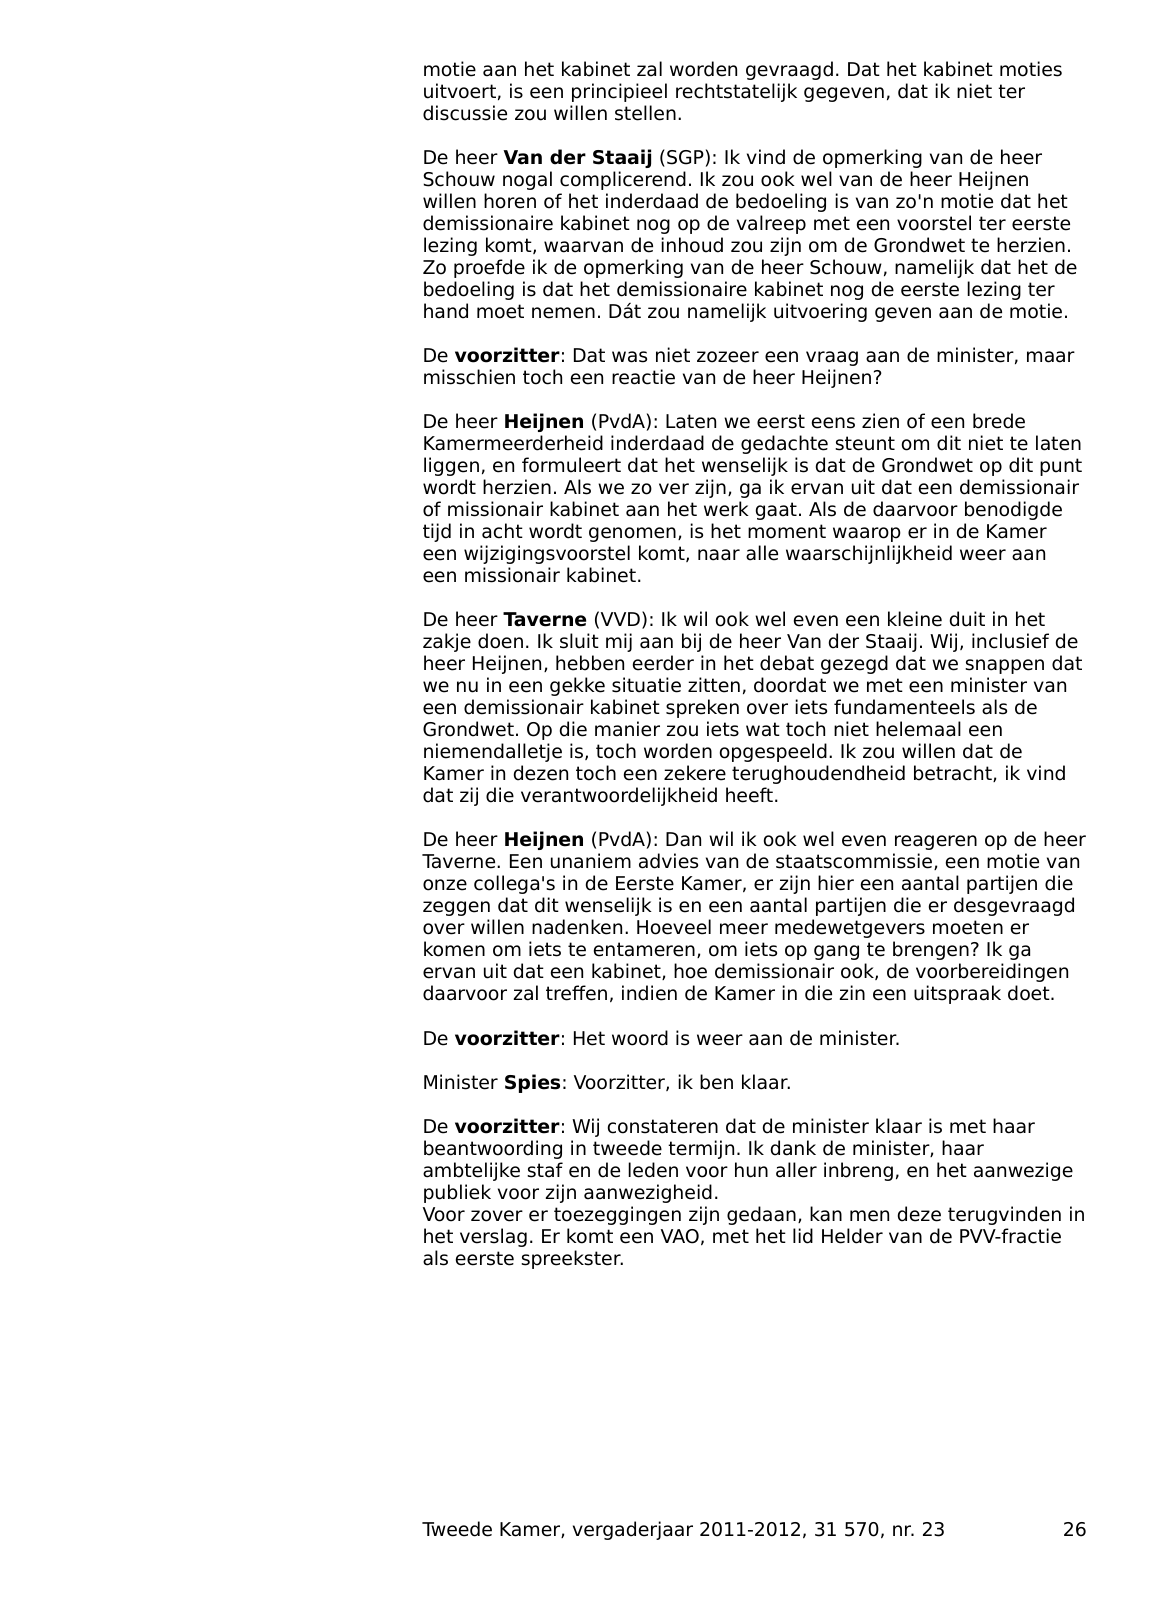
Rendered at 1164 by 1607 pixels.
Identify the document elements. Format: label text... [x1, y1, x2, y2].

text De heer Van der Staaij (SGP): Ik vind de opmerking van de heer Schouw nogal complicerend. Ik zou ook wel van de heer Heijnen willen horen of het inderdaad de bedoeling is van zo'n motie dat het demissionaire kabinet nog op de valreep met een voorstel ter eerste lezing komt, waarvan de inhoud zou zijn om de Grondwet te herzien. Zo proefde ik de opmerking van de heer Schouw, namelijk dat het de bedoeling is dat het demissionaire kabinet nog de eerste lezing ter hand moet nemen. Dát zou namelijk uitvoering geven aan de motie. [422, 147, 1087, 323]
text motie aan het kabinet zal worden gevraagd. Dat het kabinet moties uitvoert, is een principieel rechtstatelijk gegeven, dat ik niet ter discussie zou willen stellen. [422, 59, 1087, 125]
text De heer Heijnen (PvdA): Laten we eerst eens zien of een brede Kamermeerderheid inderdaad de gedachte steunt om dit niet te laten liggen, en formuleert dat het wenselijk is dat de Grondwet op dit punt wordt herzien. Als we zo ver zijn, ga ik ervan uit dat een demissionair of missionair kabinet aan het werk gaat. Als de daarvoor benodigde tijd in acht wordt genomen, is het moment waarop er in de Kamer een wijzigingsvoorstel komt, naar alle waarschijnlijkheid weer aan een missionair kabinet. [422, 411, 1087, 587]
text Minister Spies: Voorzitter, ik ben klaar. [422, 1072, 1087, 1093]
text De voorzitter: Wij constateren dat de minister klaar is met haar beantwoording in tweede termijn. Ik dank de minister, haar ambtelijke staf en de leden voor hun aller inbreng, en het aanwezige publiek voor zijn aanwezigheid. [422, 1116, 1087, 1204]
text De heer Heijnen (PvdA): Dan wil ik ook wel even reageren op de heer Taverne. Een unaniem advies van de staatscommissie, een motie van onze collega's in de Eerste Kamer, er zijn hier een aantal partijen die zeggen dat dit wenselijk is en een aantal partijen die er desgevraagd over willen nadenken. Hoeveel meer medewetgevers moeten er komen om iets te entameren, om iets op gang te brengen? Ik ga ervan uit dat een kabinet, hoe demissionair ook, de voorbereidingen daarvoor zal treffen, indien de Kamer in die zin een uitspraak doet. [422, 829, 1087, 1005]
text Voor zover er toezeggingen zijn gedaan, kan men deze terugvinden in het verslag. Er komt een VAO, met het lid Helder van de PVV-fractie als eerste spreekster. [422, 1204, 1087, 1269]
text De voorzitter: Het woord is weer aan de minister. [422, 1027, 1087, 1049]
text De voorzitter: Dat was niet zozeer een vraag aan de minister, maar misschien toch een reactie van de heer Heijnen? [422, 345, 1087, 389]
text De heer Taverne (VVD): Ik wil ook wel even een kleine duit in het zakje doen. Ik sluit mij aan bij de heer Van der Staaij. Wij, inclusief de heer Heijnen, hebben eerder in het debat gezegd dat we snappen dat we nu in een gekke situatie zitten, doordat we met een minister van een demissionair kabinet spreken over iets fundamenteels als de Grondwet. Op die manier zou iets wat toch niet helemaal een niemendalletje is, toch worden opgespeeld. Ik zou willen dat de Kamer in dezen toch een zekere terughoudendheid betracht, ik vind dat zij die verantwoordelijkheid heeft. [422, 609, 1087, 807]
